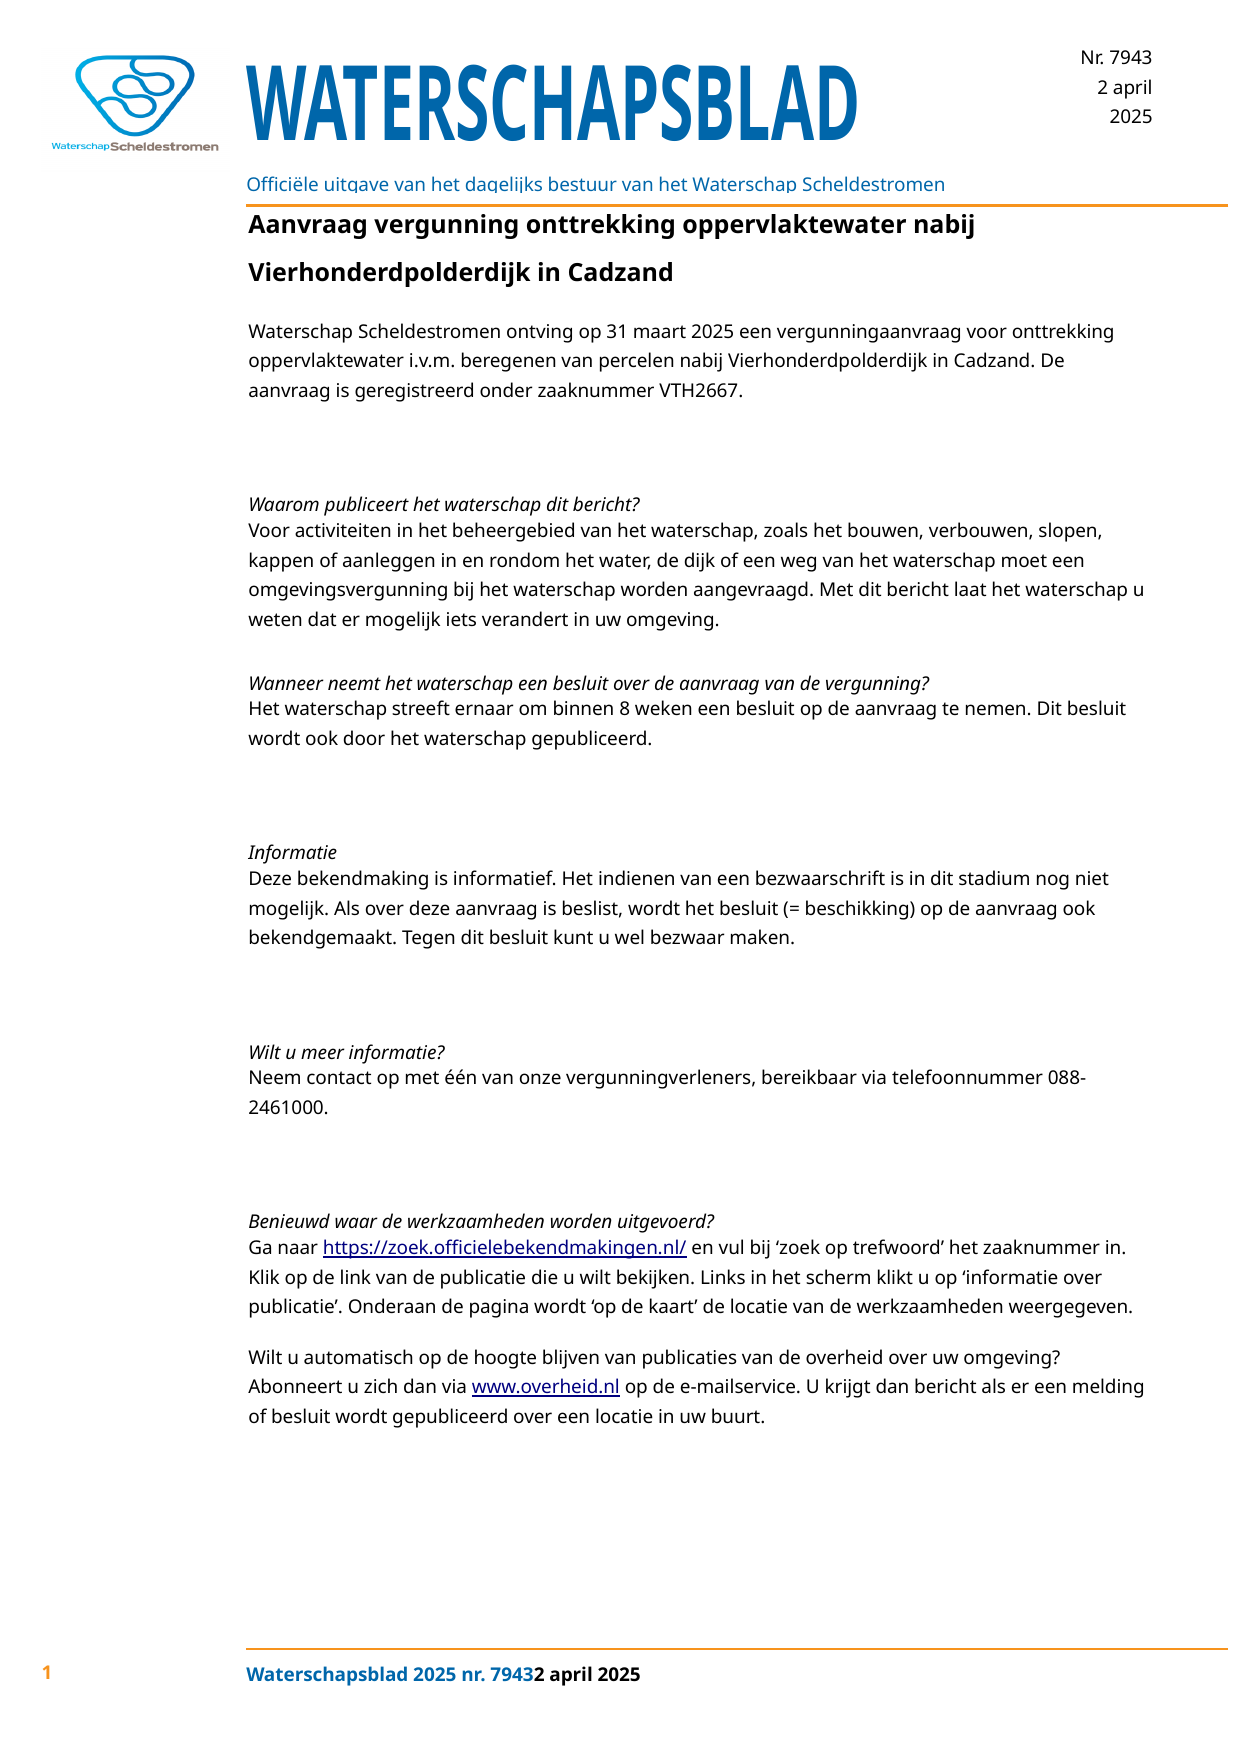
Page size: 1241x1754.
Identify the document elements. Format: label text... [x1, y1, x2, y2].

text Wilt u meer informatie? [248, 1039, 1152, 1064]
picture [41, 47, 231, 172]
text Neem contact op met één van onze vergunningverleners, bereikbaar via telefoonnummer 088-2461000. [248, 1064, 1152, 1120]
text Waarom publiceert het waterschap dit bericht? [248, 491, 1152, 517]
text Wanneer neemt het waterschap een besluit over de aanvraag van de vergunning? [248, 670, 1152, 696]
text Informatie [248, 839, 1152, 865]
text Wilt u automatisch op de hoogte blijven van publicaties van de overheid over uw omgeving? Abonneert u zich dan via www.overheid.nl op de e-mailservice. U krijgt dan bericht als er een melding of besluit wordt gepubliceerd over een locatie in uw buurt. [248, 1344, 1152, 1429]
text Benieuwd waar de werkzaamheden worden uitgevoerd? [248, 1208, 1152, 1234]
text Aanvraag vergunning onttrekking oppervlaktewater nabij Vierhonderdpolderdijk in Cadzand [248, 207, 1152, 288]
text Voor activiteiten in het beheergebied van het waterschap, zoals het bouwen, verbouwen, slopen, kappen of aanleggen in en rondom het water, de dijk of een weg van het waterschap moet een omgevingsvergunning bij het waterschap worden aangevraagd. Met dit bericht laat het waterschap u weten dat er mogelijk iets verandert in uw omgeving. [248, 517, 1152, 632]
text Ga naar https://zoek.officielebekendmakingen.nl/ en vul bij ‘zoek op trefwoord’ het zaaknummer in. Klik op de link van de publicatie die u wilt bekijken. Links in het scherm klikt u op ‘informatie over publicatie’. Onderaan de pagina wordt ‘op de kaart’ de locatie van de werkzaamheden weergegeven. [248, 1234, 1152, 1319]
text Waterschap Scheldestromen ontving op 31 maart 2025 een vergunningaanvraag voor onttrekking oppervlaktewater i.v.m. beregenen van percelen nabij Vierhonderdpolderdijk in Cadzand. De aanvraag is geregistreerd onder zaaknummer VTH2667. [248, 318, 1152, 403]
text Deze bekendmaking is informatief. Het indienen van een bezwaarschrift is in dit stadium nog niet mogelijk. Als over deze aanvraag is beslist, wordt het besluit (= beschikking) op de aanvraag ook bekendgemaakt. Tegen dit besluit kunt u wel bezwaar maken. [248, 865, 1152, 950]
text Het waterschap streeft ernaar om binnen 8 weken een besluit op de aanvraag te nemen. Dit besluit wordt ook door het waterschap gepubliceerd. [248, 696, 1152, 751]
